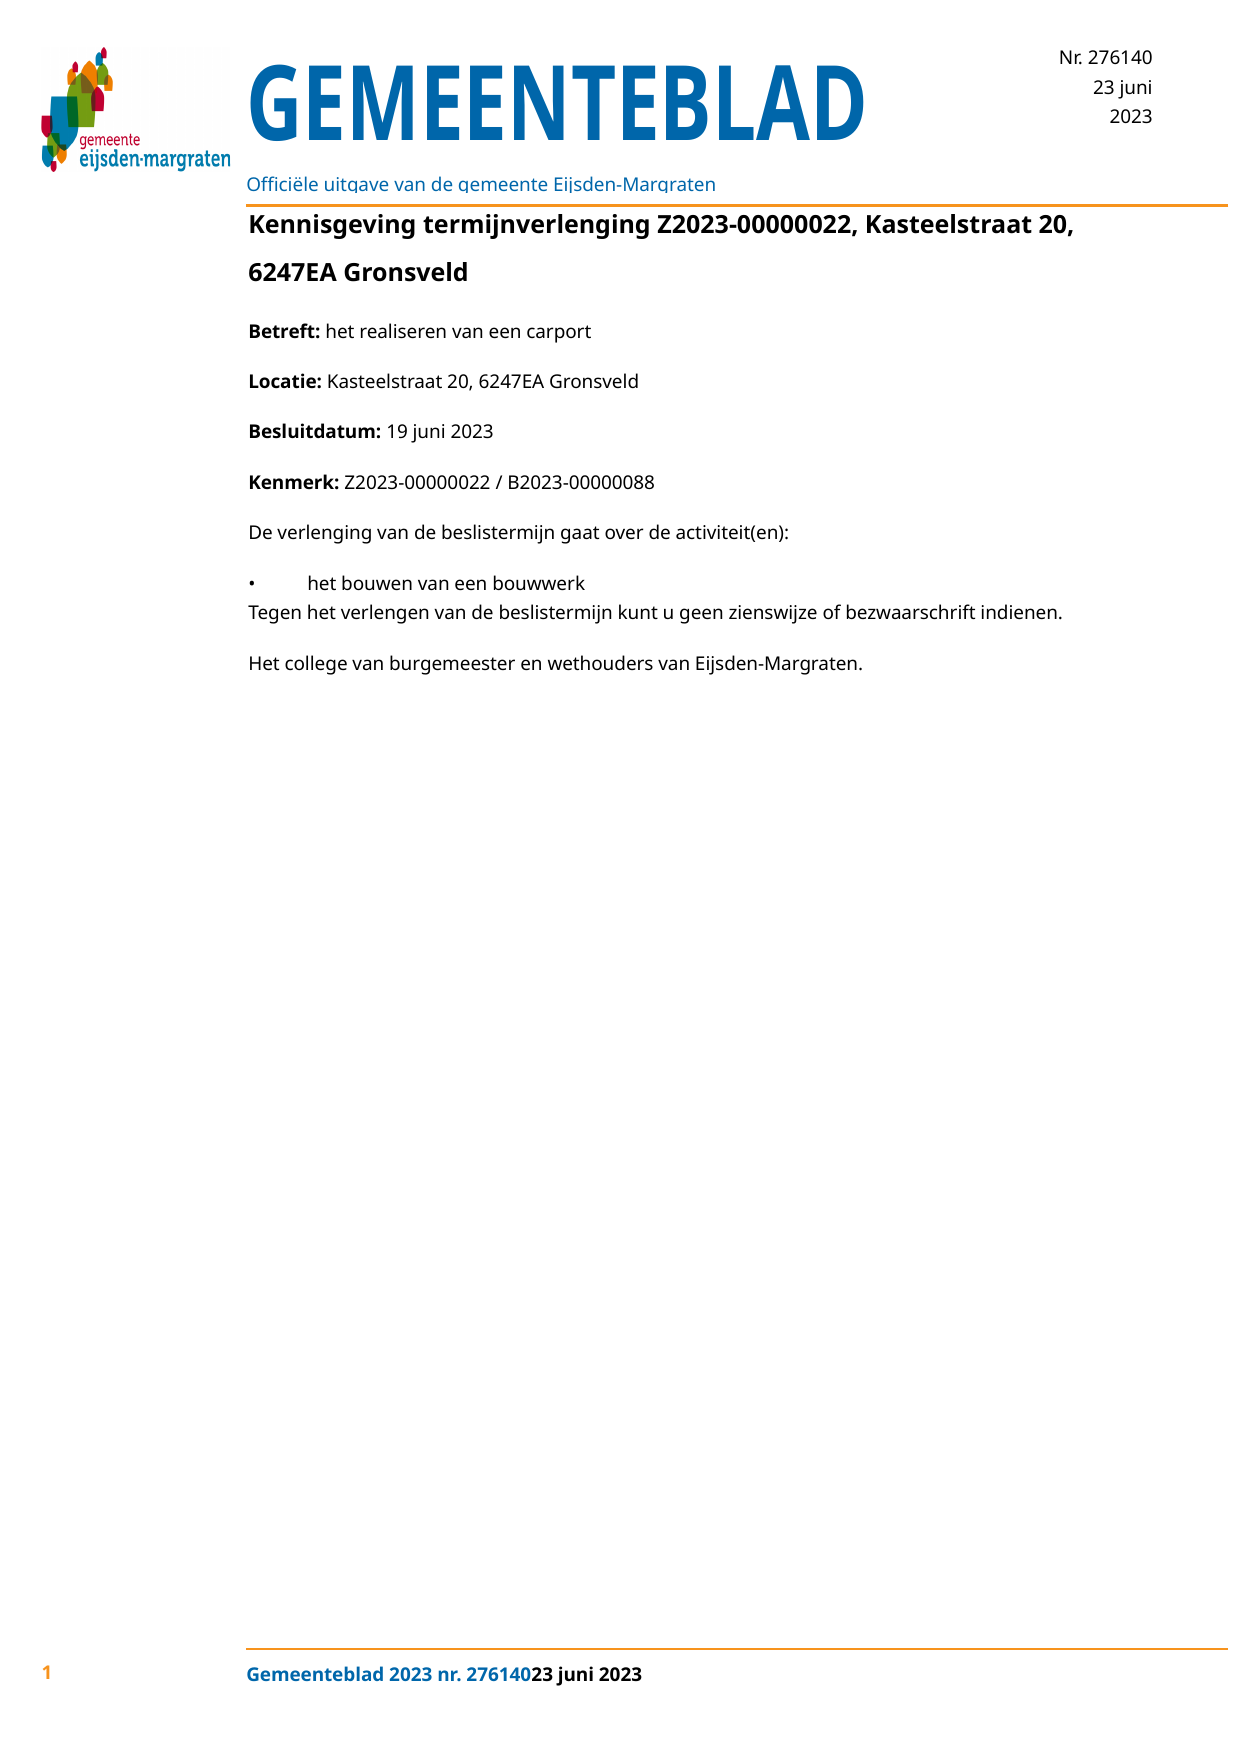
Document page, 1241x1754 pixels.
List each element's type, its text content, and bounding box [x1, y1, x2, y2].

text Kennisgeving termijnverlenging Z2023-00000022, Kasteelstraat 20, 6247EA Gronsveld [248, 207, 1152, 288]
list het bouwen van een bouwwerk [248, 570, 1152, 596]
picture [41, 47, 231, 172]
text Het college van burgemeester en wethouders van Eijsden-Margraten. [248, 650, 1152, 676]
text Locatie: Kasteelstraat 20, 6247EA Gronsveld [248, 368, 1152, 394]
text Kenmerk: Z2023-00000022 / B2023-00000088 [248, 469, 1152, 495]
text Betreft: het realiseren van een carport [248, 318, 1152, 344]
text De verlenging van de beslistermijn gaat over de activiteit(en): [248, 519, 1152, 545]
text Tegen het verlengen van de beslistermijn kunt u geen zienswijze of bezwaarschrift indienen. [248, 599, 1152, 625]
text Besluitdatum: 19 juni 2023 [248, 419, 1152, 444]
